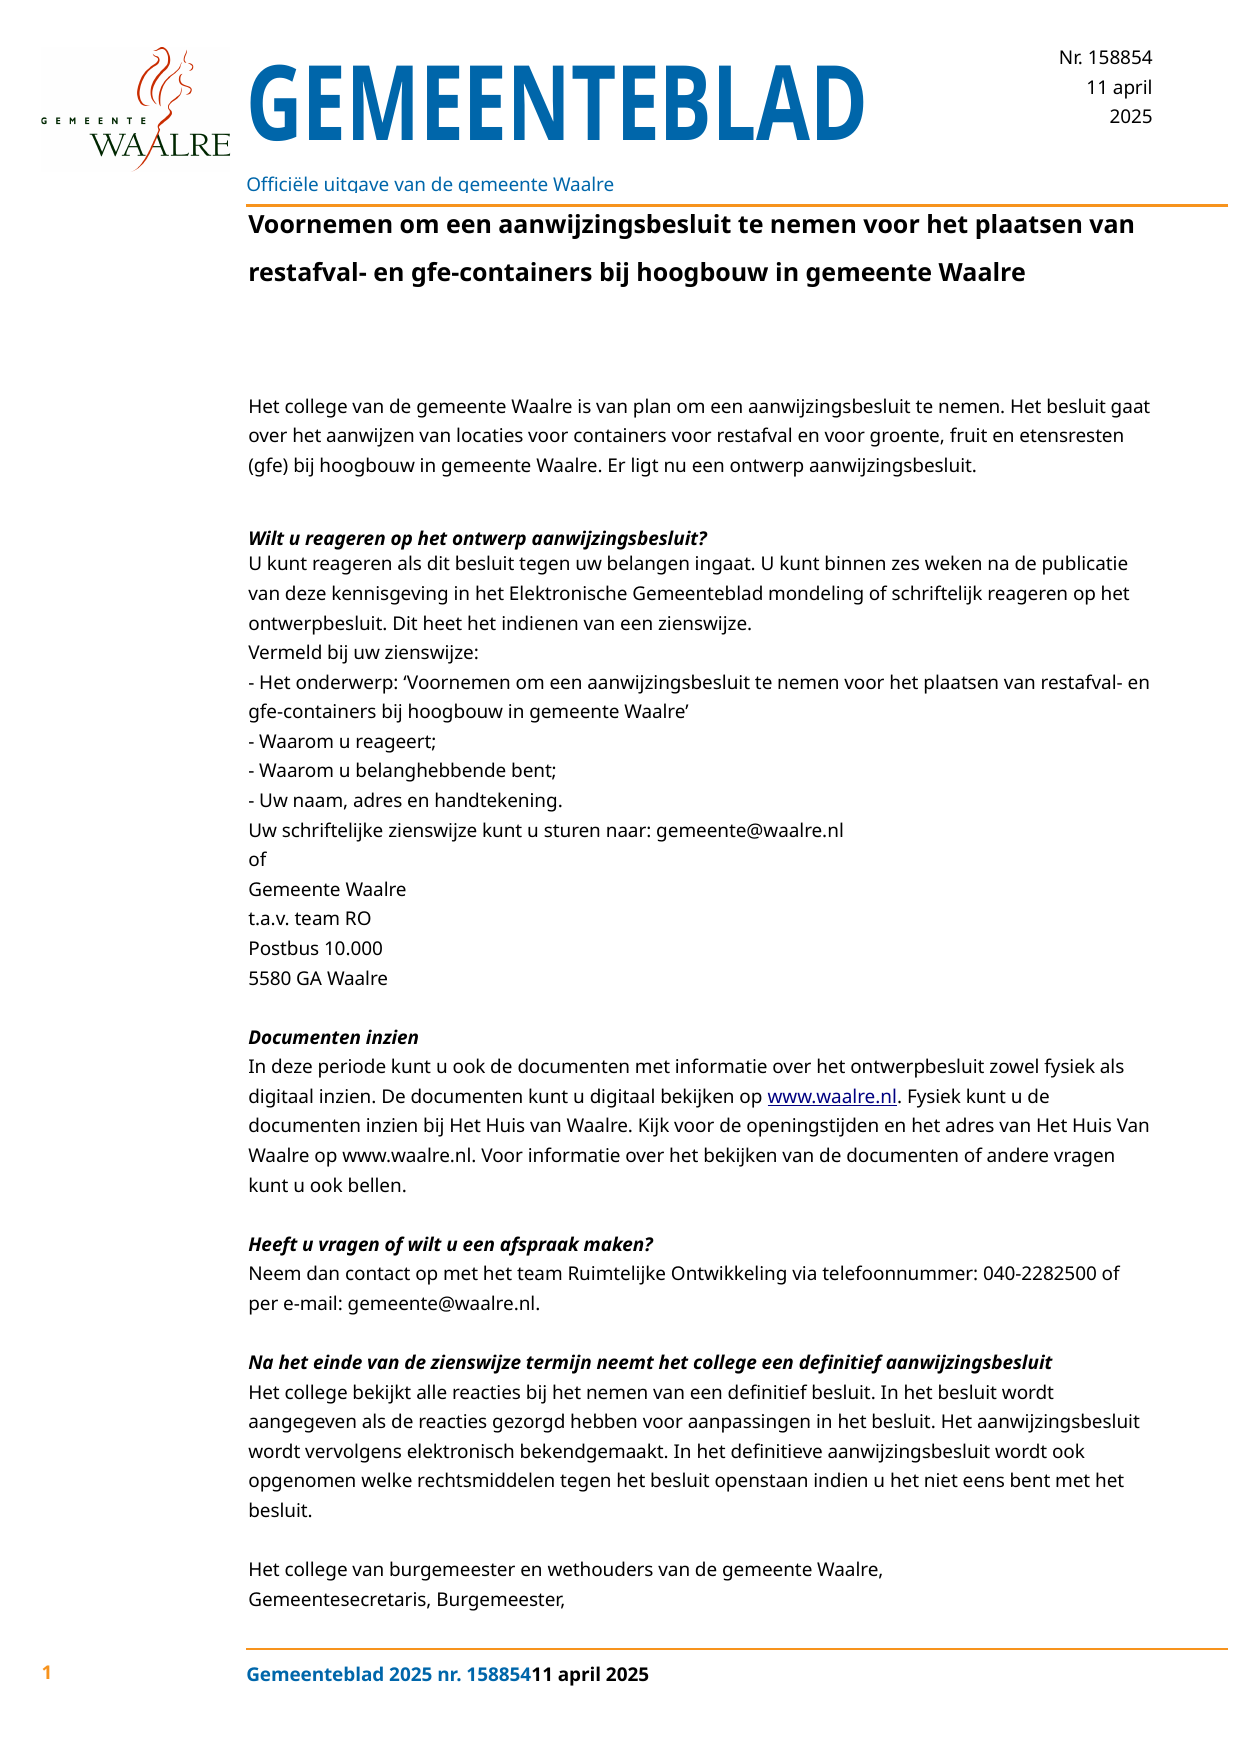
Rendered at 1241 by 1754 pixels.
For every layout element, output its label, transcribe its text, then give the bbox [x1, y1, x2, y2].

text Wilt u reageren op het ontwerp aanwijzingsbesluit? [248, 525, 1152, 551]
text - Het onderwerp: ‘Voornemen om een aanwijzingsbesluit te nemen voor het plaatsen van restafval- en gfe-containers bij hoogbouw in gemeente Waalre’ [248, 669, 1152, 724]
text - Uw naam, adres en handtekening. [248, 787, 1152, 813]
text Voornemen om een aanwijzingsbesluit te nemen voor het plaatsen van restafval- en gfe-containers bij hoogbouw in gemeente Waalre [248, 207, 1152, 288]
text Heeft u vragen of wilt u een afspraak maken? [248, 1231, 1152, 1257]
text In deze periode kunt u ook de documenten met informatie over het ontwerpbesluit zowel fysiek als digitaal inzien. De documenten kunt u digitaal bekijken op www.waalre.nl. Fysiek kunt u de documenten inzien bij Het Huis van Waalre. Kijk voor de openingstijden en het adres van Het Huis Van Waalre op www.waalre.nl. Voor informatie over het bekijken van de documenten of andere vragen kunt u ook bellen. [248, 1053, 1152, 1197]
text Na het einde van de zienswijze termijn neemt het college een definitief aanwijzingsbesluit [248, 1349, 1152, 1375]
text - Waarom u belanghebbende bent; [248, 758, 1152, 783]
text Gemeente Waalre [248, 876, 1152, 902]
text Vermeld bij uw zienswijze: [248, 639, 1152, 665]
text Uw schriftelijke zienswijze kunt u sturen naar: gemeente@waalre.nl [248, 817, 1152, 842]
text of [248, 846, 1152, 872]
text Postbus 10.000 [248, 935, 1152, 961]
text - Waarom u reageert; [248, 728, 1152, 754]
text 5580 GA Waalre [248, 965, 1152, 990]
text Documenten inzien [248, 1024, 1152, 1049]
picture [41, 47, 231, 172]
text Gemeentesecretaris, Burgemeester, [248, 1586, 1152, 1612]
text Neem dan contact op met het team Ruimtelijke Ontwikkeling via telefoonnummer: 040-2282500 of per e-mail: gemeente@waalre.nl. [248, 1261, 1152, 1316]
text U kunt reageren als dit besluit tegen uw belangen ingaat. U kunt binnen zes weken na de publicatie van deze kennisgeving in het Elektronische Gemeenteblad mondeling of schriftelijk reageren op het ontwerpbesluit. Dit heet het indienen van een zienswijze. [248, 551, 1152, 635]
text Het college van burgemeester en wethouders van de gemeente Waalre, [248, 1556, 1152, 1582]
text Het college van de gemeente Waalre is van plan om een aanwijzingsbesluit te nemen. Het besluit gaat over het aanwijzen van locaties voor containers voor restafval en voor groente, fruit en etensresten (gfe) bij hoogbouw in gemeente Waalre. Er ligt nu een ontwerp aanwijzingsbesluit. [248, 393, 1152, 478]
text t.a.v. team RO [248, 906, 1152, 931]
text Het college bekijkt alle reacties bij het nemen van een definitief besluit. In het besluit wordt aangegeven als de reacties gezorgd hebben voor aanpassingen in het besluit. Het aanwijzingsbesluit wordt vervolgens elektronisch bekendgemaakt. In het definitieve aanwijzingsbesluit wordt ook opgenomen welke rechtsmiddelen tegen het besluit openstaan indien u het niet eens bent met het besluit. [248, 1379, 1152, 1523]
